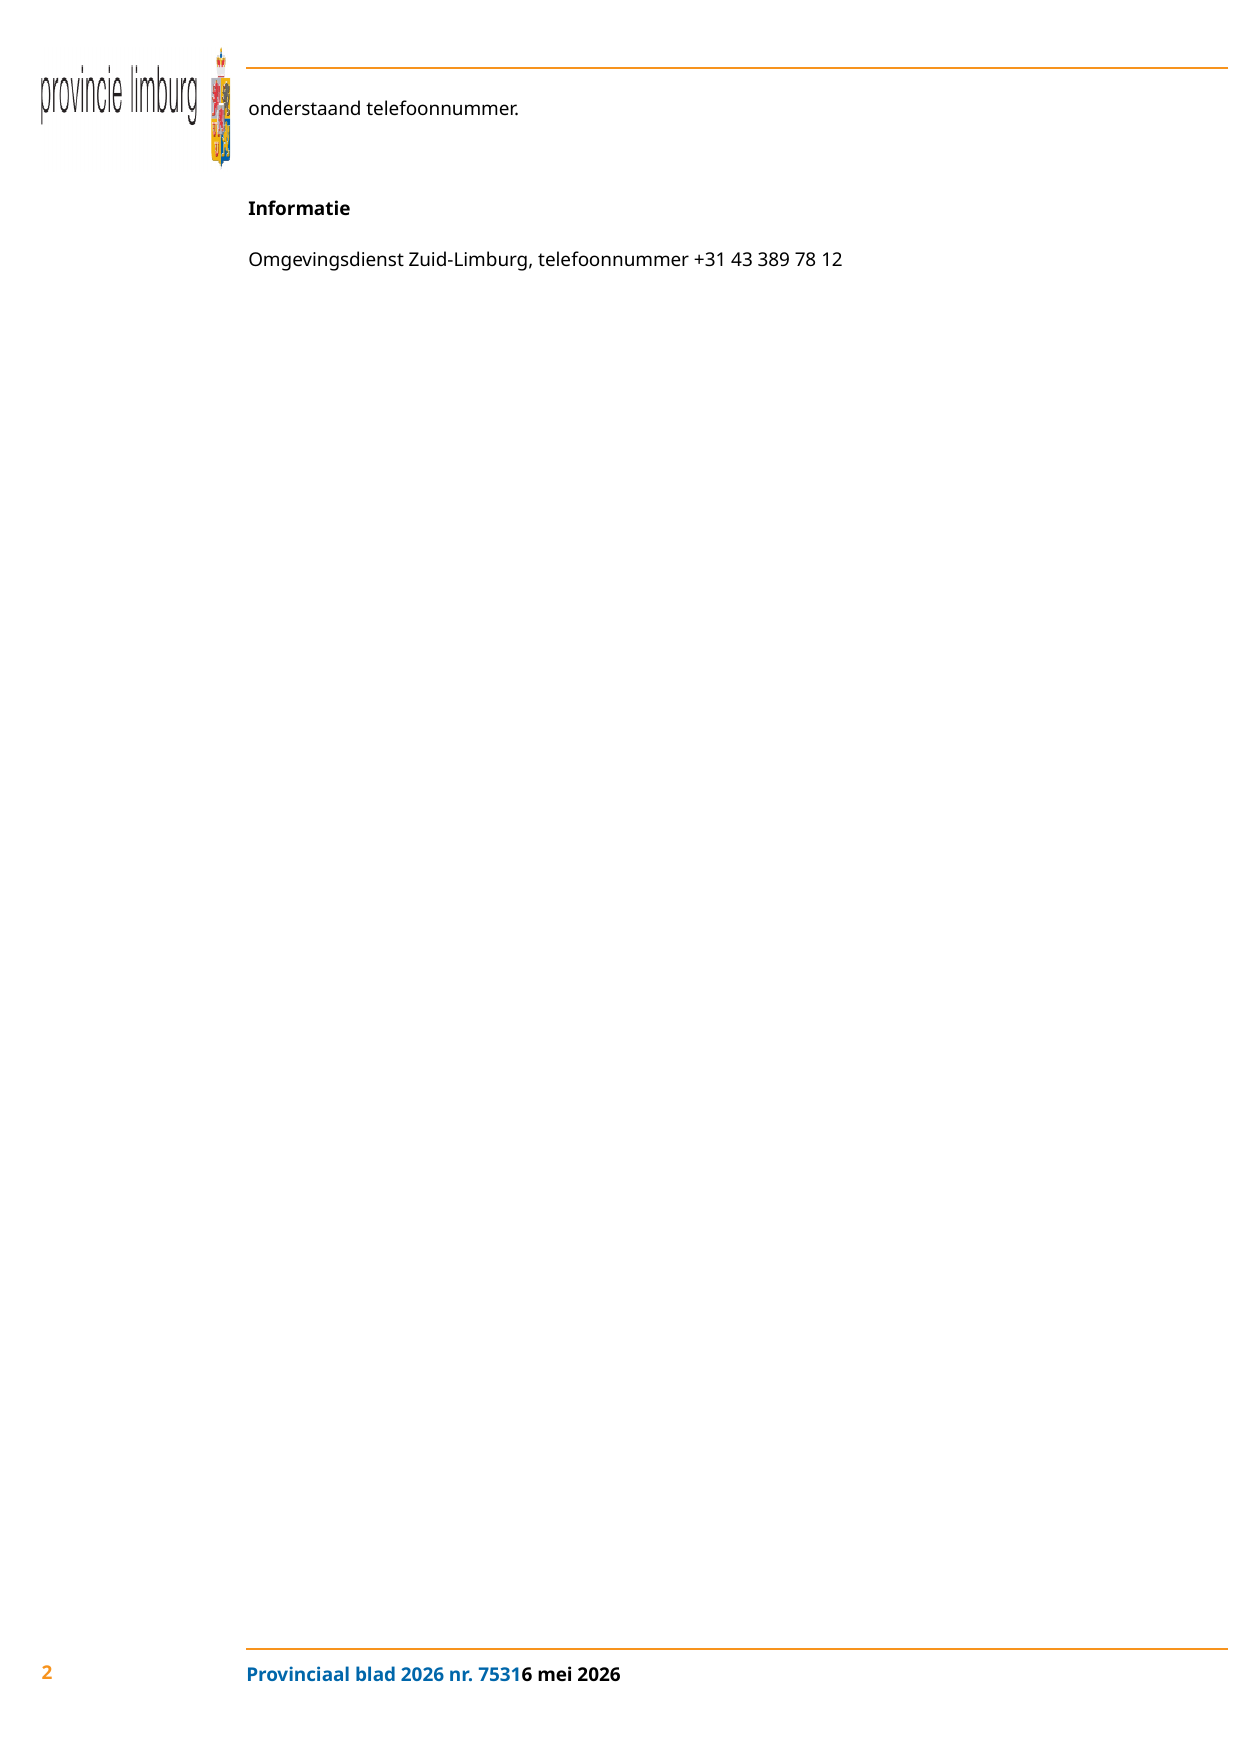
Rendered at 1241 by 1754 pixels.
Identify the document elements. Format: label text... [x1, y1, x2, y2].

text Omgevingsdienst Zuid-Limburg, telefoonnummer +31 43 389 78 12 [248, 246, 1152, 272]
picture [41, 47, 231, 172]
text Informatie [248, 196, 1152, 221]
text onderstaand telefoonnummer. [248, 95, 1152, 121]
